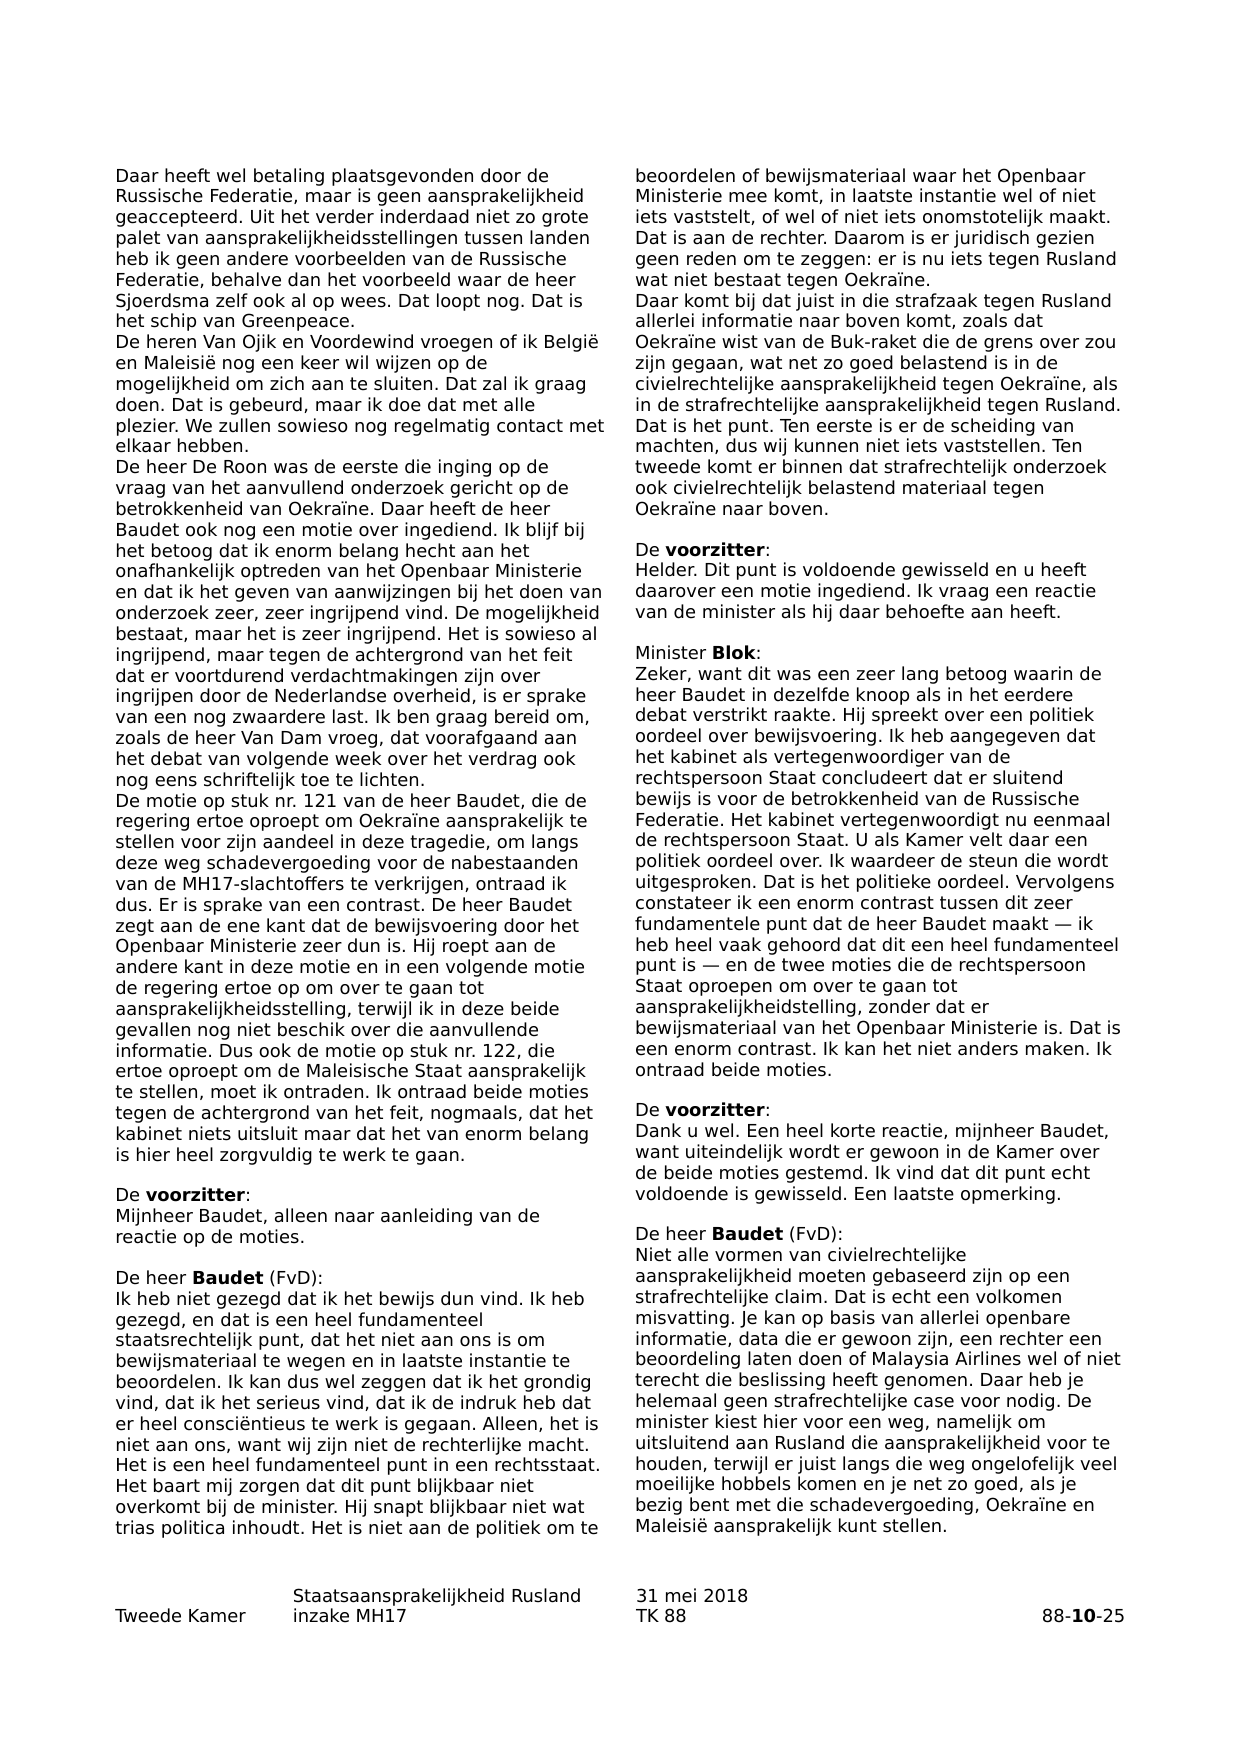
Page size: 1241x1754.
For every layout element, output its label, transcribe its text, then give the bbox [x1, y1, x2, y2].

text De voorzitter: [635, 1100, 1125, 1121]
text Zeker, want dit was een zeer lang betoog waarin de heer Baudet in dezelfde knoop als in het eerdere debat verstrikt raakte. Hij spreekt over een politiek oordeel over bewijsvoering. Ik heb aangegeven dat het kabinet als vertegenwoordiger van de rechtspersoon Staat concludeert dat er sluitend bewijs is voor de betrokkenheid van de Russische Federatie. Het kabinet vertegenwoordigt nu eenmaal de rechtspersoon Staat. U als Kamer velt daar een politiek oordeel over. Ik waardeer de steun die wordt uitgesproken. Dat is het politieke oordeel. Vervolgens constateer ik een enorm contrast tussen dit zeer fundamentele punt dat de heer Baudet maakt — ik heb heel vaak gehoord dat dit een heel fundamenteel punt is — en de twee moties die de rechtspersoon Staat oproepen om over te gaan tot aansprakelijkheidstelling, zonder dat er bewijsmateriaal van het Openbaar Ministerie is. Dat is een enorm contrast. Ik kan het niet anders maken. Ik ontraad beide moties. [635, 663, 1125, 1080]
text De voorzitter: [635, 539, 1125, 560]
text De heer Baudet (FvD): [115, 1268, 605, 1288]
text De heren Van Ojik en Voordewind vroegen of ik België en Maleisië nog een keer wil wijzen op de mogelijkheid om zich aan te sluiten. Dat zal ik graag doen. Dat is gebeurd, maar ik doe dat met alle plezier. We zullen sowieso nog regelmatig contact met elkaar hebben. [115, 332, 605, 457]
text De heer Baudet (FvD): [635, 1224, 1125, 1245]
text beoordelen of bewijsmateriaal waar het Openbaar Ministerie mee komt, in laatste instantie wel of niet iets vaststelt, of wel of niet iets onomstotelijk maakt. Dat is aan de rechter. Daarom is er juridisch gezien geen reden om te zeggen: er is nu iets tegen Rusland wat niet bestaat tegen Oekraïne. [635, 165, 1125, 290]
text Minister Blok: [635, 643, 1125, 663]
text Daar heeft wel betaling plaatsgevonden door de Russische Federatie, maar is geen aansprakelijkheid geaccepteerd. Uit het verder inderdaad niet zo grote palet van aansprakelijkheidsstellingen tussen landen heb ik geen andere voorbeelden van de Russische Federatie, behalve dan het voorbeeld waar de heer Sjoerdsma zelf ook al op wees. Dat loopt nog. Dat is het schip van Greenpeace. [115, 165, 605, 332]
text Mijnheer Baudet, alleen naar aanleiding van de reactie op de moties. [115, 1206, 605, 1248]
text Niet alle vormen van civielrechtelijke aansprakelijkheid moeten gebaseerd zijn op een strafrechtelijke claim. Dat is echt een volkomen misvatting. Je kan op basis van allerlei openbare informatie, data die er gewoon zijn, een rechter een beoordeling laten doen of Malaysia Airlines wel of niet terecht die beslissing heeft genomen. Daar heb je helemaal geen strafrechtelijke case voor nodig. De minister kiest hier voor een weg, namelijk om uitsluitend aan Rusland die aansprakelijkheid voor te houden, terwijl er juist langs die weg ongelofelijk veel moeilijke hobbels komen en je net zo goed, als je bezig bent met die schadevergoeding, Oekraïne en Maleisië aansprakelijk kunt stellen. [635, 1245, 1125, 1537]
text De voorzitter: [115, 1185, 605, 1206]
text De heer De Roon was de eerste die inging op de vraag van het aanvullend onderzoek gericht op de betrokkenheid van Oekraïne. Daar heeft de heer Baudet ook nog een motie over ingediend. Ik blijf bij het betoog dat ik enorm belang hecht aan het onafhankelijk optreden van het Openbaar Ministerie en dat ik het geven van aanwijzingen bij het doen van onderzoek zeer, zeer ingrijpend vind. De mogelijkheid bestaat, maar het is zeer ingrijpend. Het is sowieso al ingrijpend, maar tegen de achtergrond van het feit dat er voortdurend verdachtmakingen zijn over ingrijpen door de Nederlandse overheid, is er sprake van een nog zwaardere last. Ik ben graag bereid om, zoals de heer Van Dam vroeg, dat voorafgaand aan het debat van volgende week over het verdrag ook nog eens schriftelijk toe te lichten. [115, 457, 605, 790]
text Dank u wel. Een heel korte reactie, mijnheer Baudet, want uiteindelijk wordt er gewoon in de Kamer over de beide moties gestemd. Ik vind dat dit punt echt voldoende is gewisseld. Een laatste opmerking. [635, 1121, 1125, 1204]
text Helder. Dit punt is voldoende gewisseld en u heeft daarover een motie ingediend. Ik vraag een reactie van de minister als hij daar behoefte aan heeft. [635, 560, 1125, 623]
text De motie op stuk nr. 121 van de heer Baudet, die de regering ertoe oproept om Oekraïne aansprakelijk te stellen voor zijn aandeel in deze tragedie, om langs deze weg schadevergoeding voor de nabestaanden van de MH17-slachtoffers te verkrijgen, ontraad ik dus. Er is sprake van een contrast. De heer Baudet zegt aan de ene kant dat de bewijsvoering door het Openbaar Ministerie zeer dun is. Hij roept aan de andere kant in deze motie en in een volgende motie de regering ertoe op om over te gaan tot aansprakelijkheidsstelling, terwijl ik in deze beide gevallen nog niet beschik over die aanvullende informatie. Dus ook de motie op stuk nr. 122, die ertoe oproept om de Maleisische Staat aansprakelijk te stellen, moet ik ontraden. Ik ontraad beide moties tegen de achtergrond van het feit, nogmaals, dat het kabinet niets uitsluit maar dat het van enorm belang is hier heel zorgvuldig te werk te gaan. [115, 790, 605, 1165]
text Daar komt bij dat juist in die strafzaak tegen Rusland allerlei informatie naar boven komt, zoals dat Oekraïne wist van de Buk-raket die de grens over zou zijn gegaan, wat net zo goed belastend is in de civielrechtelijke aansprakelijkheid tegen Oekraïne, als in de strafrechtelijke aansprakelijkheid tegen Rusland. Dat is het punt. Ten eerste is er de scheiding van machten, dus wij kunnen niet iets vaststellen. Ten tweede komt er binnen dat strafrechtelijk onderzoek ook civielrechtelijk belastend materiaal tegen Oekraïne naar boven. [635, 290, 1125, 519]
text Ik heb niet gezegd dat ik het bewijs dun vind. Ik heb gezegd, en dat is een heel fundamenteel staatsrechtelijk punt, dat het niet aan ons is om bewijsmateriaal te wegen en in laatste instantie te beoordelen. Ik kan dus wel zeggen dat ik het grondig vind, dat ik het serieus vind, dat ik de indruk heb dat er heel consciëntieus te werk is gegaan. Alleen, het is niet aan ons, want wij zijn niet de rechterlijke macht. Het is een heel fundamenteel punt in een rechtsstaat. Het baart mij zorgen dat dit punt blijkbaar niet overkomt bij de minister. Hij snapt blijkbaar niet wat trias politica inhoudt. Het is niet aan de politiek om te [115, 1288, 605, 1538]
